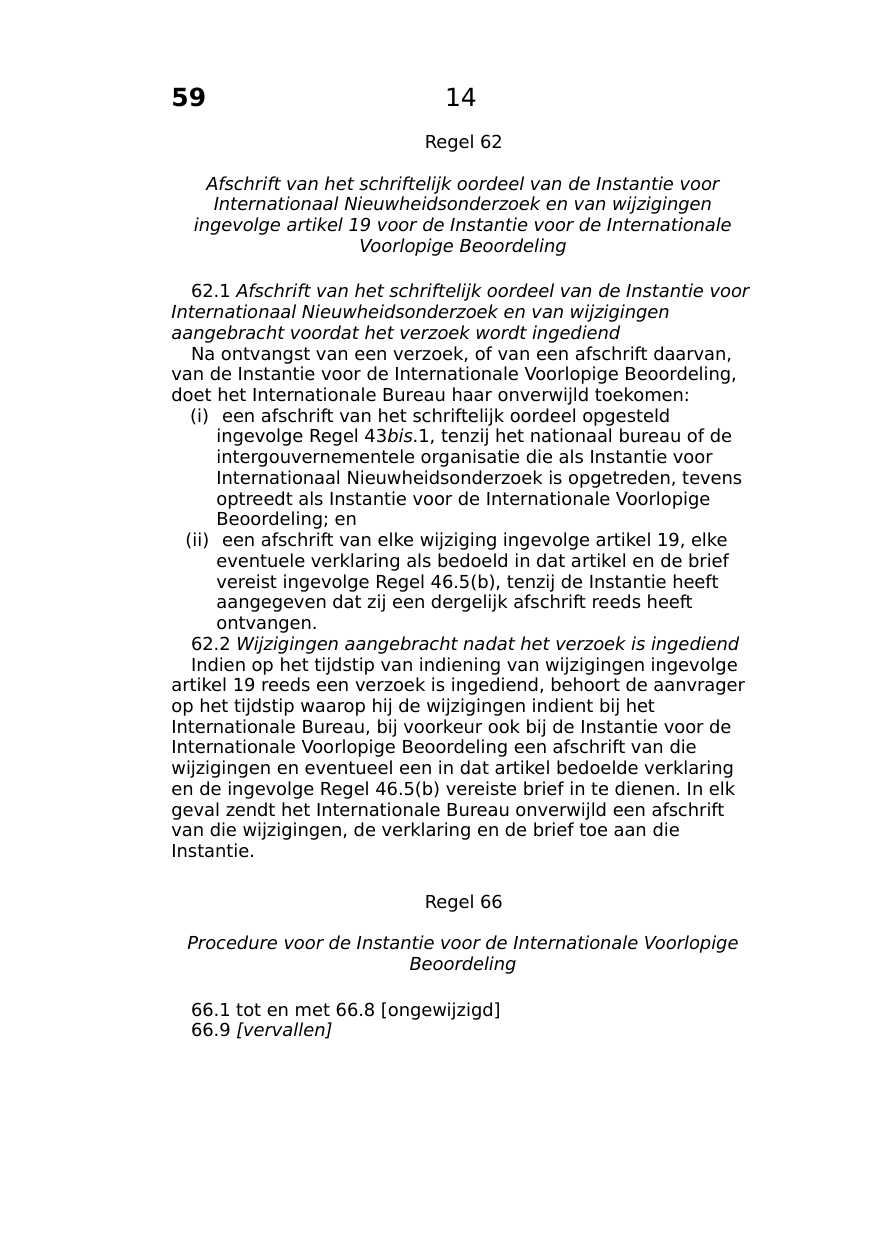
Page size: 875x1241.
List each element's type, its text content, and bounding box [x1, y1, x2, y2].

text 62.1 Afschrift van het schriftelijk oordeel van de Instantie voor Internationaal Nieuwheidsonderzoek en van wijzigingen aangebracht voordat het verzoek wordt ingediend [171, 281, 756, 343]
subtitle Regel 66 Procedure voor de Instantie voor de Internationale Voorlopige Beoordeling [171, 892, 756, 974]
text 66.9 [vervallen] [171, 1020, 756, 1041]
text Na ontvangst van een verzoek, of van een afschrift daarvan, van de Instantie voor de Internationale Voorlopige Beoordeling, doet het Internationale Bureau haar onverwijld toekomen: [171, 343, 756, 406]
text 66.1 tot en met 66.8 [ongewijzigd] [171, 999, 756, 1020]
text (ii) een afschrift van elke wijziging ingevolge artikel 19, elke eventuele verklaring als bedoeld in dat artikel en de brief vereist ingevolge Regel 46.5(b), tenzij de Instantie heeft aangegeven dat zij een dergelijk afschrift reeds heeft ontvangen. [171, 530, 756, 634]
text Indien op het tijdstip van indiening van wijzigingen ingevolge artikel 19 reeds een verzoek is ingediend, behoort de aanvrager op het tijdstip waarop hij de wijzigingen indient bij het Internationale Bureau, bij voorkeur ook bij de Instantie voor de Internationale Voorlopige Beoordeling een afschrift van die wijzigingen en eventueel een in dat artikel bedoelde verklaring en de ingevolge Regel 46.5(b) vereiste brief in te dienen. In elk geval zendt het Internationale Bureau onverwijld een afschrift van die wijzigingen, de verklaring en de brief toe aan die Instantie. [171, 654, 756, 862]
subtitle Regel 62 Afschrift van het schriftelijk oordeel van de Instantie voor Internationaal Nieuwheidsonderzoek en van wijzigingen ingevolge artikel 19 voor de Instantie voor de Internationale Voorlopige Beoordeling [171, 132, 756, 256]
text (i) een afschrift van het schriftelijk oordeel opgesteld ingevolge Regel 43bis.1, tenzij het nationaal bureau of de intergouvernementele organisatie die als Instantie voor Internationaal Nieuwheidsonderzoek is opgetreden, tevens optreedt als Instantie voor de Internationale Voorlopige Beoordeling; en [171, 406, 756, 530]
text 62.2 Wijzigingen aangebracht nadat het verzoek is ingediend [171, 634, 756, 654]
